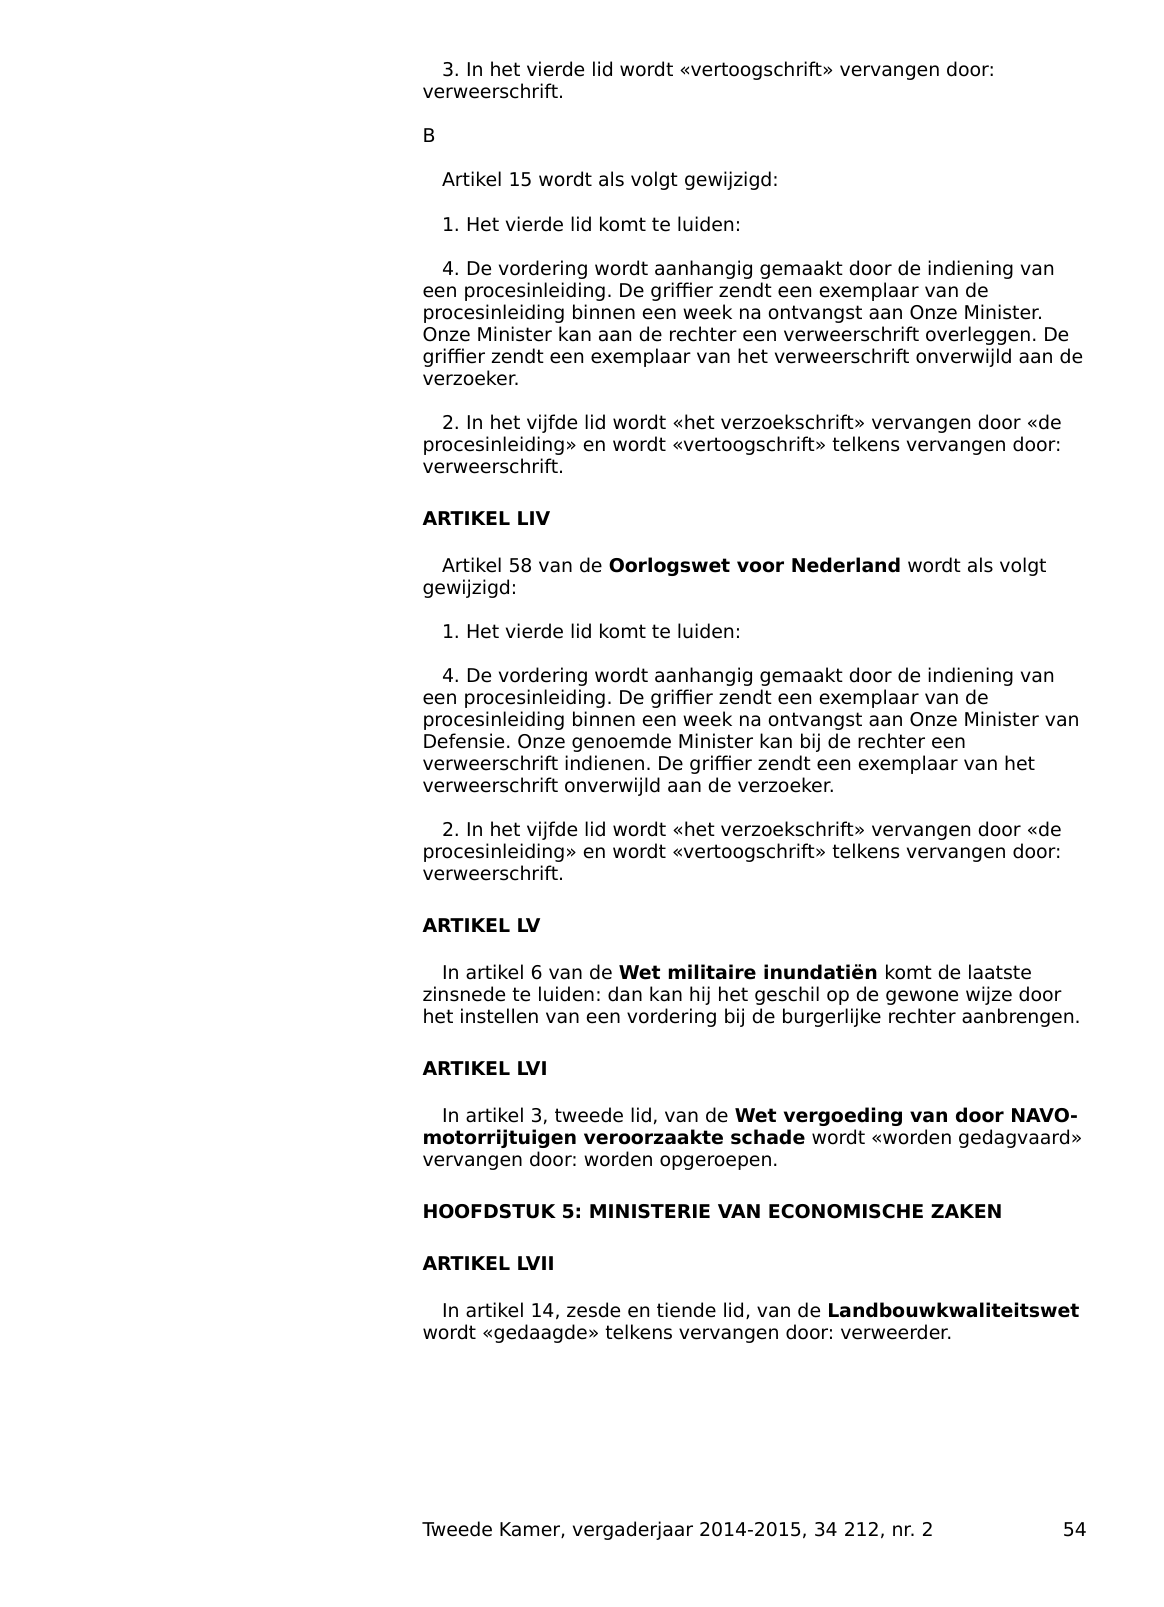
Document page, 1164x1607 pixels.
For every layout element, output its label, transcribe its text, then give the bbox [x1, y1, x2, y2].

text Artikel 58 van de Oorlogswet voor Nederland wordt als volgt gewijzigd: [422, 555, 1087, 599]
subtitle ARTIKEL LV [422, 915, 1087, 937]
text In artikel 6 van de Wet militaire inundatiën komt de laatste zinsnede te luiden: dan kan hij het geschil op de gewone wijze door het instellen van een vordering bij de burgerlijke rechter aanbrengen. [422, 962, 1087, 1028]
subtitle ARTIKEL LVII [422, 1253, 1087, 1275]
text 1. Het vierde lid komt te luiden: [422, 213, 1087, 236]
subtitle ARTIKEL LIV [422, 508, 1087, 530]
text 1. Het vierde lid komt te luiden: [422, 621, 1087, 643]
text In artikel 14, zesde en tiende lid, van de Landbouwkwaliteitswet wordt «gedaagde» telkens vervangen door: verweerder. [422, 1300, 1087, 1344]
text In artikel 3, tweede lid, van de Wet vergoeding van door NAVO-motorrijtuigen veroorzaakte schade wordt «worden gedagvaard» vervangen door: worden opgeroepen. [422, 1105, 1087, 1171]
text 4. De vordering wordt aanhangig gemaakt door de indiening van een procesinleiding. De griffier zendt een exemplaar van de procesinleiding binnen een week na ontvangst aan Onze Minister van Defensie. Onze genoemde Minister kan bij de rechter een verweerschrift indienen. De griffier zendt een exemplaar van het verweerschrift onverwijld aan de verzoeker. [422, 665, 1087, 797]
text 4. De vordering wordt aanhangig gemaakt door de indiening van een procesinleiding. De griffier zendt een exemplaar van de procesinleiding binnen een week na ontvangst aan Onze Minister. Onze Minister kan aan de rechter een verweerschrift overleggen. De griffier zendt een exemplaar van het verweerschrift onverwijld aan de verzoeker. [422, 258, 1087, 389]
subtitle HOOFDSTUK 5: MINISTERIE VAN ECONOMISCHE ZAKEN [422, 1201, 1087, 1223]
text 3. In het vierde lid wordt «vertoogschrift» vervangen door: verweerschrift. [422, 59, 1087, 103]
text B [422, 125, 1087, 147]
text Artikel 15 wordt als volgt gewijzigd: [422, 169, 1087, 191]
text 2. In het vijfde lid wordt «het verzoekschrift» vervangen door «de procesinleiding» en wordt «vertoogschrift» telkens vervangen door: verweerschrift. [422, 412, 1087, 478]
subtitle ARTIKEL LVI [422, 1058, 1087, 1080]
text 2. In het vijfde lid wordt «het verzoekschrift» vervangen door «de procesinleiding» en wordt «vertoogschrift» telkens vervangen door: verweerschrift. [422, 819, 1087, 885]
